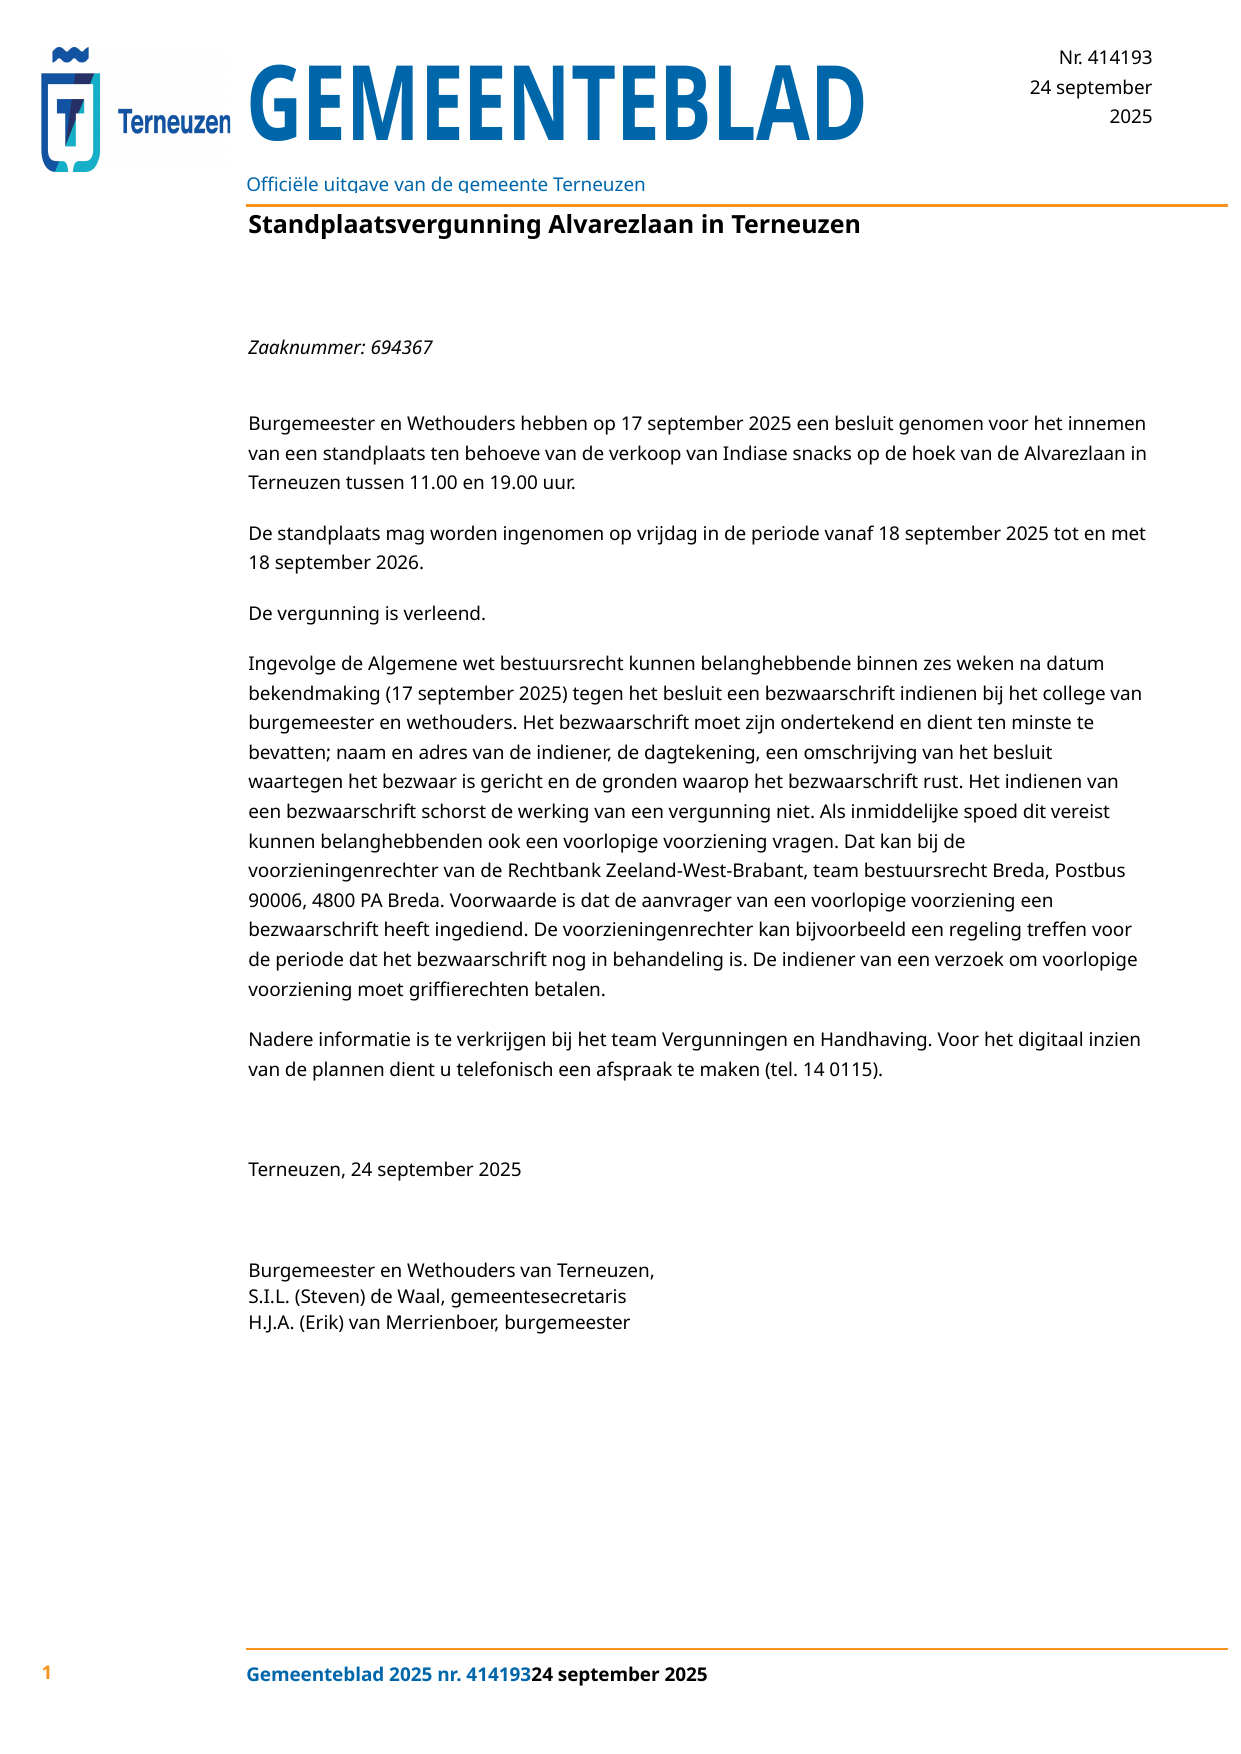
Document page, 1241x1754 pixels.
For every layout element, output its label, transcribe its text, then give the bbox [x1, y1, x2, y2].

text De standplaats mag worden ingenomen op vrijdag in de periode vanaf 18 september 2025 tot en met 18 september 2026. [248, 520, 1152, 575]
text De vergunning is verleend. [248, 600, 1152, 626]
text Zaaknummer: 694367 [248, 334, 1152, 360]
table_header Burgemeester en Wethouders van Terneuzen, [248, 1258, 1152, 1283]
table_cell [714, 1283, 1152, 1309]
picture [41, 47, 231, 172]
table_cell S.I.L. (Steven) de Waal, gemeentesecretaris [248, 1283, 714, 1309]
table_cell [714, 1335, 1152, 1361]
text Terneuzen, 24 september 2025 [248, 1157, 1152, 1182]
text Ingevolge de Algemene wet bestuursrecht kunnen belanghebbende binnen zes weken na datum bekendmaking (17 september 2025) tegen het besluit een bezwaarschrift indienen bij het college van burgemeester en wethouders. Het bezwaarschrift moet zijn ondertekend en dient ten minste te bevatten; naam en adres van de indiener, de dagtekening, een omschrijving van het besluit waartegen het bezwaar is gericht en de gronden waarop het bezwaarschrift rust. Het indienen van een bezwaarschrift schorst de werking van een vergunning niet. Als inmiddelijke spoed dit vereist kunnen belanghebbenden ook een voorlopige voorziening vragen. Dat kan bij de voorzieningenrechter van de Rechtbank Zeeland-West-Brabant, team bestuursrecht Breda, Postbus 90006, 4800 PA Breda. Voorwaarde is dat de aanvrager van een voorlopige voorziening een bezwaarschrift heeft ingediend. De voorzieningenrechter kan bijvoorbeeld een regeling treffen voor de periode dat het bezwaarschrift nog in behandeling is. De indiener van een verzoek om voorlopige voorziening moet griffierechten betalen. [248, 650, 1152, 1002]
table_cell [248, 1335, 714, 1361]
table_cell H.J.A. (Erik) van Merrienboer, burgemeester [248, 1309, 1152, 1335]
text Nadere informatie is te verkrijgen bij het team Vergunningen en Handhaving. Voor het digitaal inzien van de plannen dient u telefonisch een afspraak te maken (tel. 14 0115). [248, 1026, 1152, 1082]
text Burgemeester en Wethouders hebben op 17 september 2025 een besluit genomen voor het innemen van een standplaats ten behoeve van de verkoop van Indiase snacks op de hoek van de Alvarezlaan in Terneuzen tussen 11.00 en 19.00 uur. [248, 410, 1152, 495]
text Standplaatsvergunning Alvarezlaan in Terneuzen [248, 207, 1152, 241]
